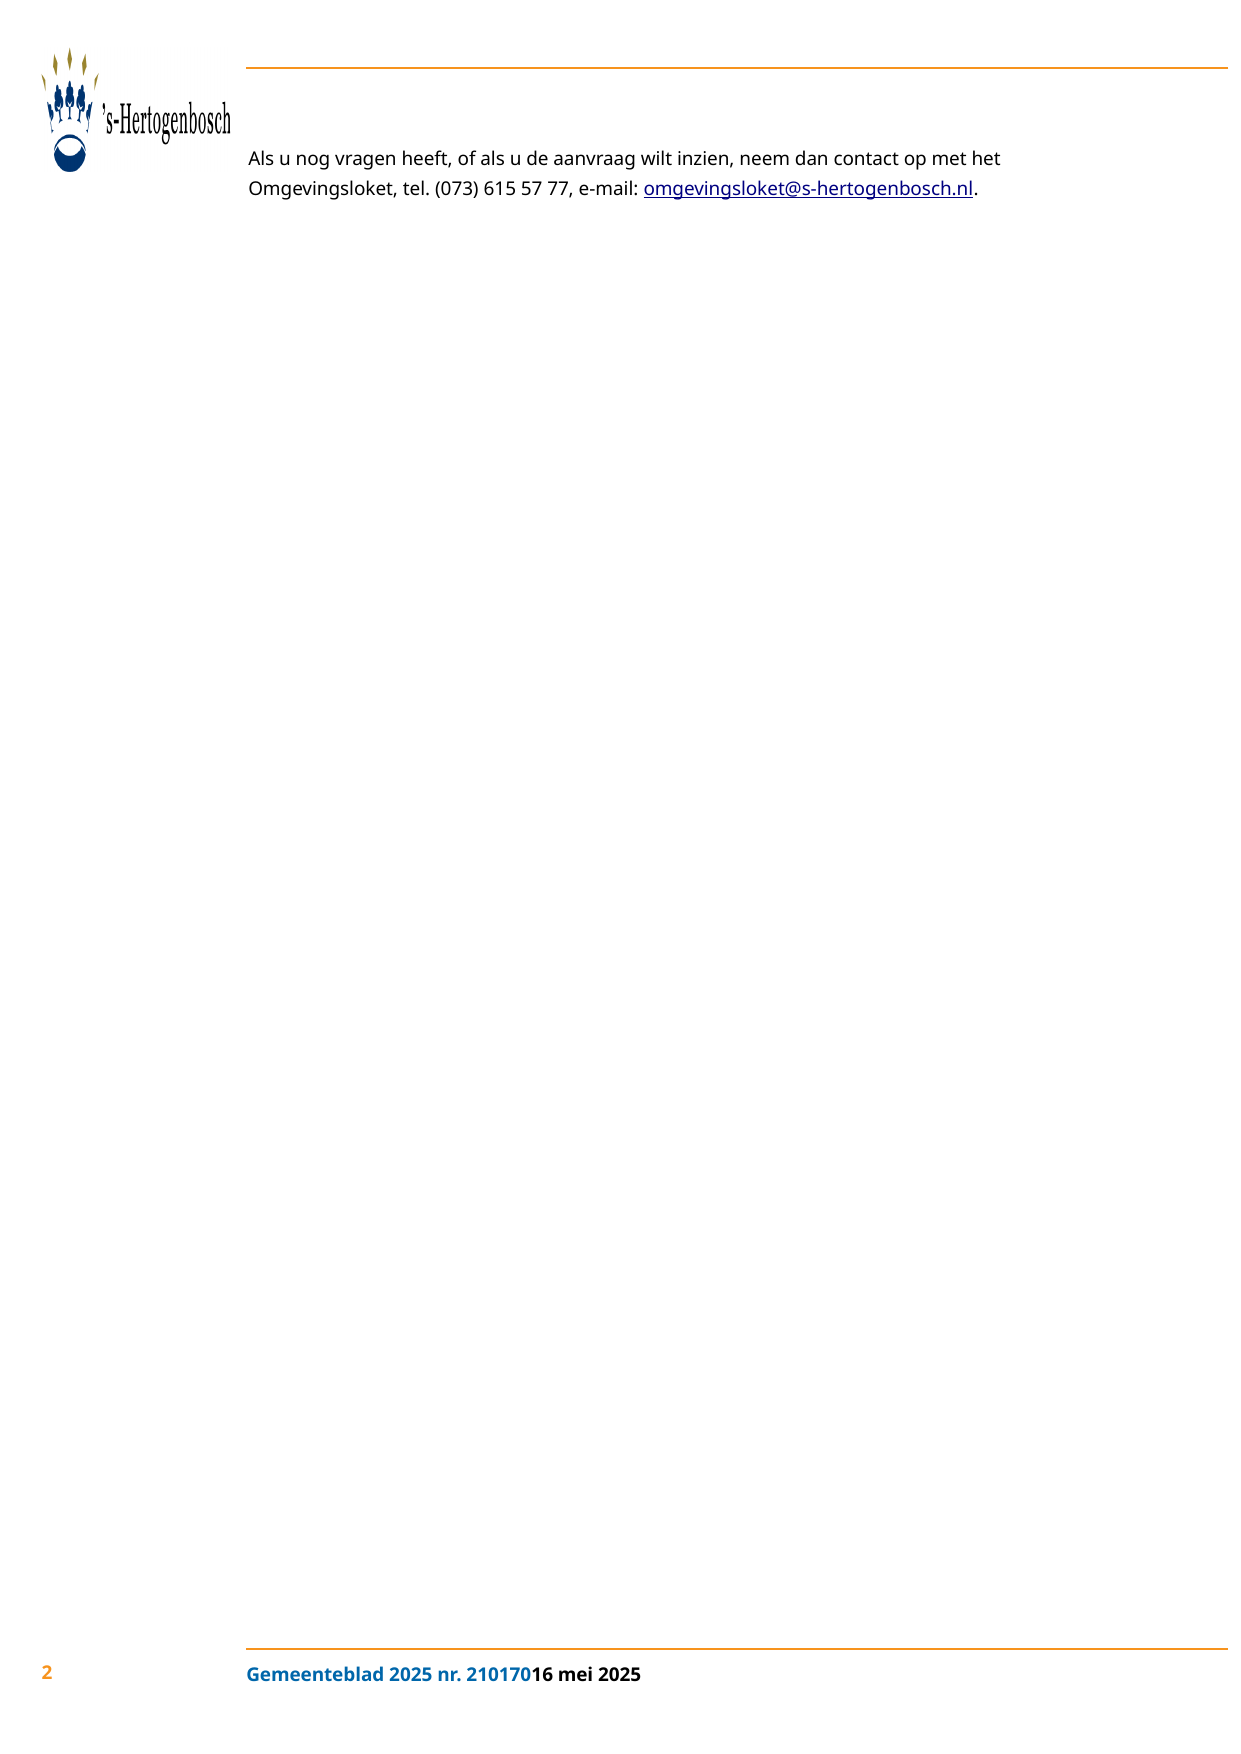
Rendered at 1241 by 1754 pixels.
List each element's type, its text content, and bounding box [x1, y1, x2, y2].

picture [41, 47, 231, 172]
text Als u nog vragen heeft, of als u de aanvraag wilt inzien, neem dan contact op met het Omgevingsloket, tel. (073) 615 57 77, e-mail: omgevingsloket@s-hertogenbosch.nl. [248, 145, 1152, 201]
